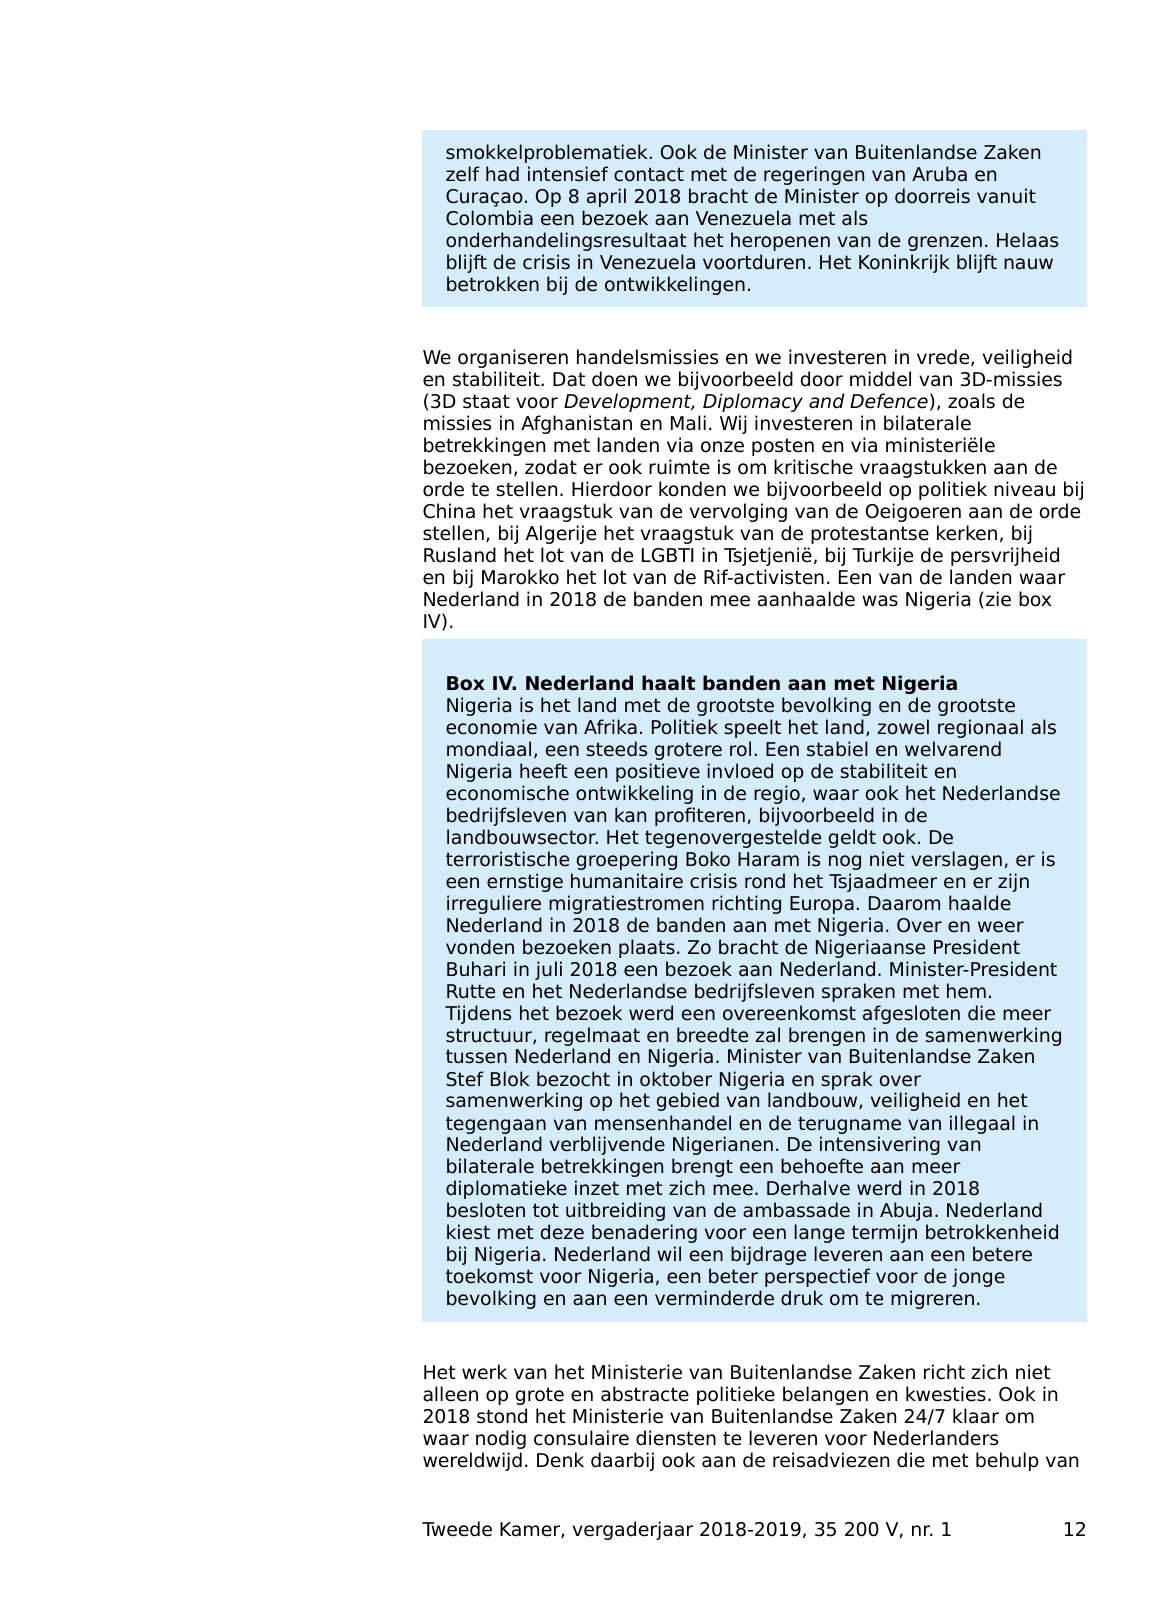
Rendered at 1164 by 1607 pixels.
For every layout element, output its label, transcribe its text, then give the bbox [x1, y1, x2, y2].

table_header Box IV. Nederland haalt banden aan met Nigeria Nigeria is het land met de grootste bevolking en de grootste economie van Afrika. Politiek speelt het land, zowel regionaal als mondiaal, een steeds grotere rol. Een stabiel en welvarend Nigeria heeft een positieve invloed op de stabiliteit en economische ontwikkeling in de regio, waar ook het Nederlandse bedrijfsleven van kan profiteren, bijvoorbeeld in de landbouwsector. Het tegenovergestelde geldt ook. De terroristische groepering Boko Haram is nog niet verslagen, er is een ernstige humanitaire crisis rond het Tsjaadmeer en er zijn irreguliere migratiestromen richting Europa. Daarom haalde Nederland in 2018 de banden aan met Nigeria. Over en weer vonden bezoeken plaats. Zo bracht de Nigeriaanse President Buhari in juli 2018 een bezoek aan Nederland. Minister-President Rutte en het Nederlandse bedrijfsleven spraken met hem. Tijdens het bezoek werd een overeenkomst afgesloten die meer structuur, regelmaat en breedte zal brengen in de samenwerking tussen Nederland en Nigeria. Minister van Buitenlandse Zaken Stef Blok bezocht in oktober Nigeria en sprak over samenwerking op het gebied van landbouw, veiligheid en het tegengaan van mensenhandel en de terugname van illegaal in Nederland verblijvende Nigerianen. De intensivering van bilaterale betrekkingen brengt een behoefte aan meer diplomatieke inzet met zich mee. Derhalve werd in 2018 besloten tot uitbreiding van de ambassade in Abuja. Nederland kiest met deze benadering voor een lange termijn betrokkenheid bij Nigeria. Nederland wil een bijdrage leveren aan een betere toekomst voor Nigeria, een beter perspectief voor de jonge bevolking en aan een verminderde druk om te migreren. [422, 639, 1087, 1322]
text Het werk van het Ministerie van Buitenlandse Zaken richt zich niet alleen op grote en abstracte politieke belangen en kwesties. Ook in 2018 stond het Ministerie van Buitenlandse Zaken 24/7 klaar om waar nodig consulaire diensten te leveren voor Nederlanders wereldwijd. Denk daarbij ook aan de reisadviezen die met behulp van [422, 1362, 1087, 1472]
text We organiseren handelsmissies en we investeren in vrede, veiligheid en stabiliteit. Dat doen we bijvoorbeeld door middel van 3D-missies (3D staat voor Development, Diplomacy and Defence), zoals de missies in Afghanistan en Mali. Wij investeren in bilaterale betrekkingen met landen via onze posten en via ministeriële bezoeken, zodat er ook ruimte is om kritische vraagstukken aan de orde te stellen. Hierdoor konden we bijvoorbeeld op politiek niveau bij China het vraagstuk van de vervolging van de Oeigoeren aan de orde stellen, bij Algerije het vraagstuk van de protestantse kerken, bij Rusland het lot van de LGBTI in Tsjetjenië, bij Turkije de persvrijheid en bij Marokko het lot van de Rif-activisten. Een van de landen waar Nederland in 2018 de banden mee aanhaalde was Nigeria (zie box IV). [422, 347, 1087, 633]
table_header smokkelproblematiek. Ook de Minister van Buitenlandse Zaken zelf had intensief contact met de regeringen van Aruba en Curaçao. Op 8 april 2018 bracht de Minister op doorreis vanuit Colombia een bezoek aan Venezuela met als onderhandelingsresultaat het heropenen van de grenzen. Helaas blijft de crisis in Venezuela voortduren. Het Koninkrijk blijft nauw betrokken bij de ontwikkelingen. [422, 130, 1087, 307]
